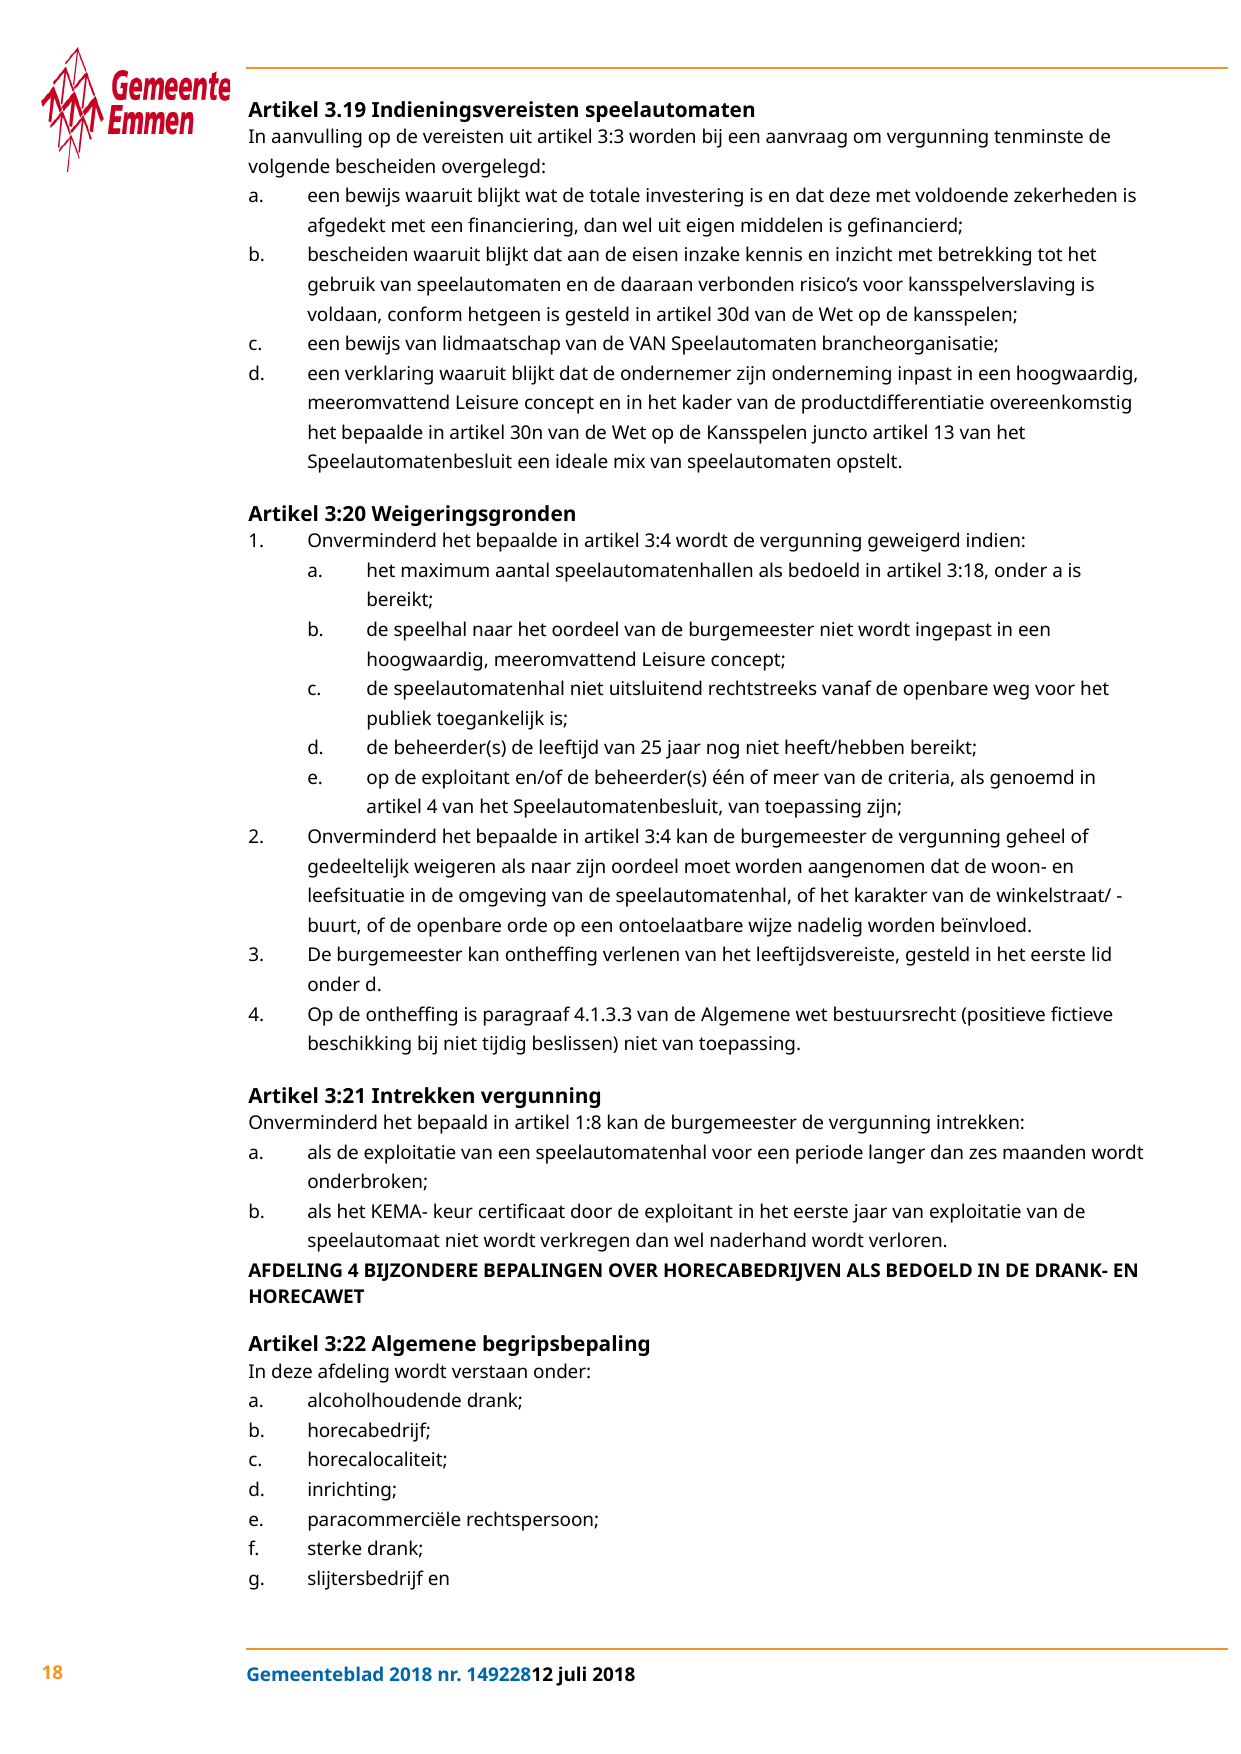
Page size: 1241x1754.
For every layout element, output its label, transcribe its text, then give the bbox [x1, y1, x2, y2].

list Onverminderd het bepaalde in artikel 3:4 kan de burgemeester de vergunning geheel of gedeeltelijk weigeren als naar zijn oordeel moet worden aangenomen dat de woon- en leefsituatie in de omgeving van de speelautomatenhal, of het karakter van de winkelstraat/ -buurt, of de openbare orde op een ontoelaatbare wijze nadelig worden beïnvloed. [248, 823, 1152, 938]
list slijtersbedrijf en [248, 1565, 1152, 1591]
list Onverminderd het bepaalde in artikel 3:4 wordt de vergunning geweigerd indien: [248, 527, 1152, 553]
text Artikel 3.19 Indieningsvereisten speelautomaten [248, 95, 1152, 123]
text Artikel 3:21 Intrekken vergunning [248, 1081, 1152, 1109]
list een bewijs waaruit blijkt wat de totale investering is en dat deze met voldoende zekerheden is afgedekt met een financiering, dan wel uit eigen middelen is gefinancierd; [248, 182, 1152, 238]
list het maximum aantal speelautomatenhallen als bedoeld in artikel 3:18, onder a is bereikt; [307, 557, 1152, 612]
list horecabedrijf; [248, 1417, 1152, 1443]
list een bewijs van lidmaatschap van de VAN Speelautomaten brancheorganisatie; [248, 330, 1152, 356]
list als het KEMA- keur certificaat door de exploitant in het eerste jaar van exploitatie van de speelautomaat niet wordt verkregen dan wel naderhand wordt verloren. [248, 1198, 1152, 1253]
text AFDELING 4 BIJZONDERE BEPALINGEN OVER HORECABEDRIJVEN ALS BEDOELD IN DE DRANK- EN HORECAWET [248, 1257, 1152, 1309]
list op de exploitant en/of de beheerder(s) één of meer van de criteria, als genoemd in artikel 4 van het Speelautomatenbesluit, van toepassing zijn; [307, 764, 1152, 819]
list een verklaring waaruit blijkt dat de ondernemer zijn onderneming inpast in een hoogwaardig, meeromvattend Leisure concept en in het kader van de productdifferentiatie overeenkomstig het bepaalde in artikel 30n van de Wet op de Kansspelen juncto artikel 13 van het Speelautomatenbesluit een ideale mix van speelautomaten opstelt. [248, 360, 1152, 474]
list bescheiden waaruit blijkt dat aan de eisen inzake kennis en inzicht met betrekking tot het gebruik van speelautomaten en de daaraan verbonden risico’s voor kansspelverslaving is voldaan, conform hetgeen is gesteld in artikel 30d van de Wet op de kansspelen; [248, 242, 1152, 326]
picture [41, 47, 231, 172]
text In aanvulling op de vereisten uit artikel 3:3 worden bij een aanvraag om vergunning tenminste de volgende bescheiden overgelegd: [248, 123, 1152, 178]
list de beheerder(s) de leeftijd van 25 jaar nog niet heeft/hebben bereikt; [307, 734, 1152, 760]
list sterke drank; [248, 1535, 1152, 1561]
list alcoholhoudende drank; [248, 1387, 1152, 1413]
list de speelhal naar het oordeel van de burgemeester niet wordt ingepast in een hoogwaardig, meeromvattend Leisure concept; [307, 616, 1152, 672]
list De burgemeester kan ontheffing verlenen van het leeftijdsvereiste, gesteld in het eerste lid onder d. [248, 942, 1152, 997]
list paracommerciële rechtspersoon; [248, 1506, 1152, 1532]
text In deze afdeling wordt verstaan onder: [248, 1358, 1152, 1384]
list inrichting; [248, 1476, 1152, 1502]
text Artikel 3:20 Weigeringsgronden [248, 499, 1152, 527]
text Onverminderd het bepaald in artikel 1:8 kan de burgemeester de vergunning intrekken: [248, 1109, 1152, 1135]
list Op de ontheffing is paragraaf 4.1.3.3 van de Algemene wet bestuursrecht (positieve fictieve beschikking bij niet tijdig beslissen) niet van toepassing. [248, 1001, 1152, 1056]
list horecalocaliteit; [248, 1447, 1152, 1472]
list als de exploitatie van een speelautomatenhal voor een periode langer dan zes maanden wordt onderbroken; [248, 1139, 1152, 1194]
text Artikel 3:22 Algemene begripsbepaling [248, 1329, 1152, 1358]
list de speelautomatenhal niet uitsluitend rechtstreeks vanaf de openbare weg voor het publiek toegankelijk is; [307, 675, 1152, 731]
